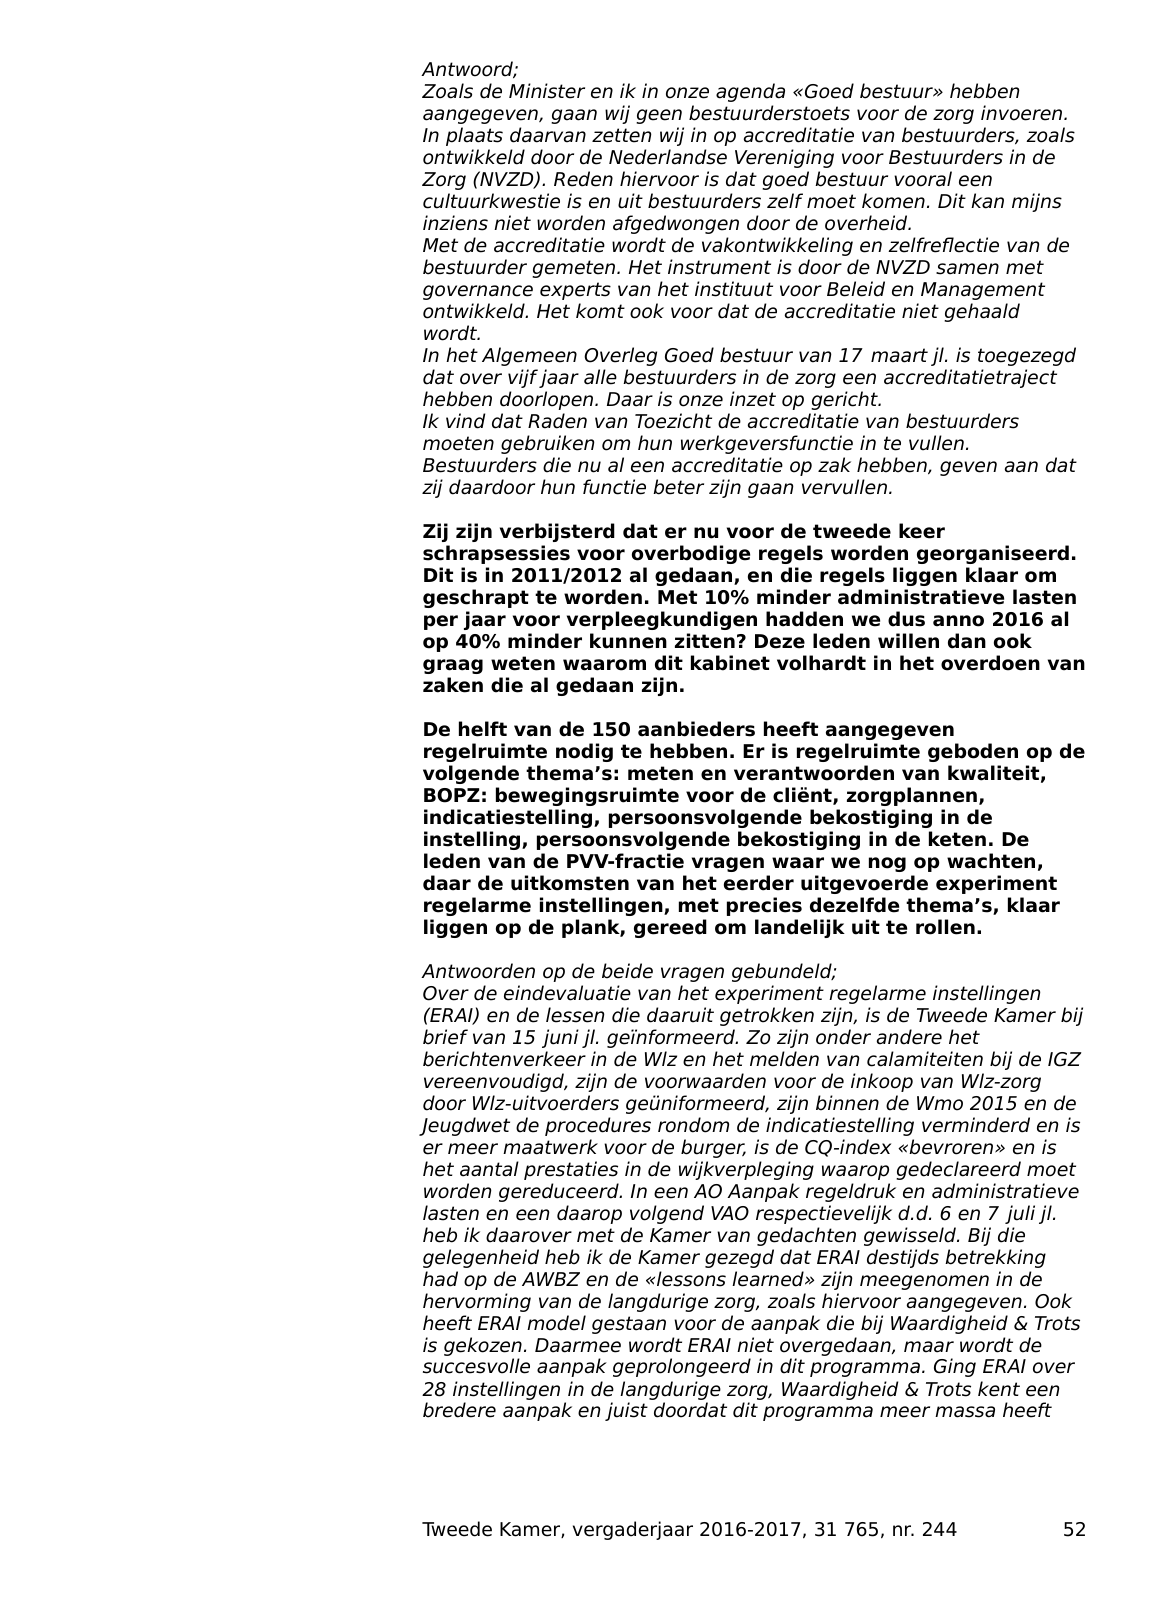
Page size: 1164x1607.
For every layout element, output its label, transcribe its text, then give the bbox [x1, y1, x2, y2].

text Met de accreditatie wordt de vakontwikkeling en zelfreflectie van de bestuurder gemeten. Het instrument is door de NVZD samen met governance experts van het instituut voor Beleid en Management ontwikkeld. Het komt ook voor dat de accreditatie niet gehaald wordt. [422, 235, 1087, 345]
text In het Algemeen Overleg Goed bestuur van 17 maart jl. is toegezegd dat over vijf jaar alle bestuurders in de zorg een accreditatietraject hebben doorlopen. Daar is onze inzet op gericht. [422, 345, 1087, 411]
text De helft van de 150 aanbieders heeft aangegeven regelruimte nodig te hebben. Er is regelruimte geboden op de volgende thema’s: meten en verantwoorden van kwaliteit, BOPZ: bewegingsruimte voor de cliënt, zorgplannen, indicatiestelling, persoonsvolgende bekostiging in de instelling, persoonsvolgende bekostiging in de keten. De leden van de PVV-fractie vragen waar we nog op wachten, daar de uitkomsten van het eerder uitgevoerde experiment regelarme instellingen, met precies dezelfde thema’s, klaar liggen op de plank, gereed om landelijk uit te rollen. [422, 719, 1087, 939]
text Ik vind dat Raden van Toezicht de accreditatie van bestuurders moeten gebruiken om hun werkgeversfunctie in te vullen. Bestuurders die nu al een accreditatie op zak hebben, geven aan dat zij daardoor hun functie beter zijn gaan vervullen. [422, 411, 1087, 499]
text Antwoorden op de beide vragen gebundeld; [422, 961, 1087, 983]
text Zoals de Minister en ik in onze agenda «Goed bestuur» hebben aangegeven, gaan wij geen bestuurderstoets voor de zorg invoeren. In plaats daarvan zetten wij in op accreditatie van bestuurders, zoals ontwikkeld door de Nederlandse Vereniging voor Bestuurders in de Zorg (NVZD). Reden hiervoor is dat goed bestuur vooral een cultuurkwestie is en uit bestuurders zelf moet komen. Dit kan mijns inziens niet worden afgedwongen door de overheid. [422, 81, 1087, 235]
text Zij zijn verbijsterd dat er nu voor de tweede keer schrapsessies voor overbodige regels worden georganiseerd. Dit is in 2011/2012 al gedaan, en die regels liggen klaar om geschrapt te worden. Met 10% minder administratieve lasten per jaar voor verpleegkundigen hadden we dus anno 2016 al op 40% minder kunnen zitten? Deze leden willen dan ook graag weten waarom dit kabinet volhardt in het overdoen van zaken die al gedaan zijn. [422, 521, 1087, 697]
text Antwoord; [422, 59, 1087, 81]
text Over de eindevaluatie van het experiment regelarme instellingen (ERAI) en de lessen die daaruit getrokken zijn, is de Tweede Kamer bij brief van 15 juni jl. geïnformeerd. Zo zijn onder andere het berichtenverkeer in de Wlz en het melden van calamiteiten bij de IGZ vereenvoudigd, zijn de voorwaarden voor de inkoop van Wlz-zorg door Wlz-uitvoerders geüniformeerd, zijn binnen de Wmo 2015 en de Jeugdwet de procedures rondom de indicatiestelling verminderd en is er meer maatwerk voor de burger, is de CQ-index «bevroren» en is het aantal prestaties in de wijkverpleging waarop gedeclareerd moet worden gereduceerd. In een AO Aanpak regeldruk en administratieve lasten en een daarop volgend VAO respectievelijk d.d. 6 en 7 juli jl. heb ik daarover met de Kamer van gedachten gewisseld. Bij die gelegenheid heb ik de Kamer gezegd dat ERAI destijds betrekking had op de AWBZ en de «lessons learned» zijn meegenomen in de hervorming van de langdurige zorg, zoals hiervoor aangegeven. Ook heeft ERAI model gestaan voor de aanpak die bij Waardigheid & Trots is gekozen. Daarmee wordt ERAI niet overgedaan, maar wordt de succesvolle aanpak geprolongeerd in dit programma. Ging ERAI over 28 instellingen in de langdurige zorg, Waardigheid & Trots kent een bredere aanpak en juist doordat dit programma meer massa heeft [422, 983, 1087, 1422]
